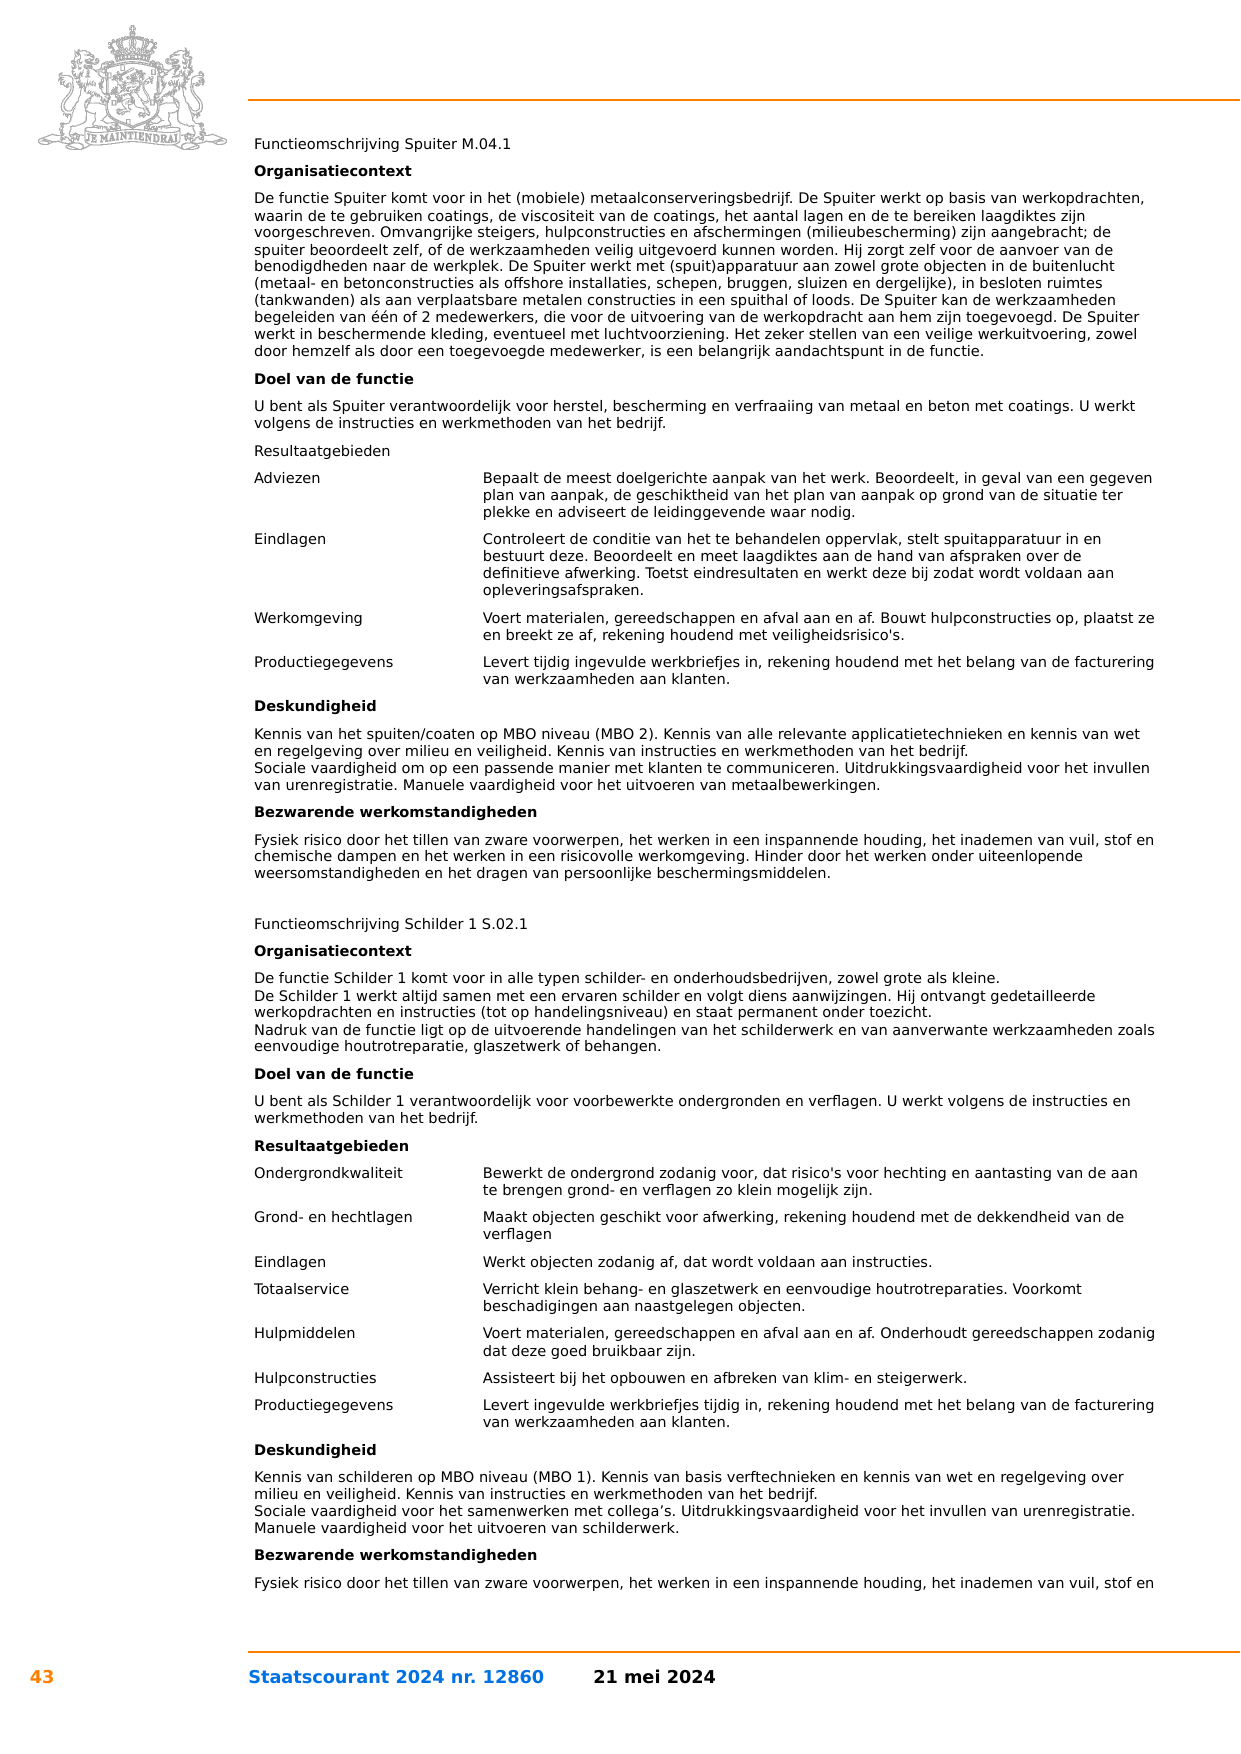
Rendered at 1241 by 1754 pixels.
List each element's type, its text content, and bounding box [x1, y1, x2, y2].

table_cell Productiegegevens [249, 649, 476, 692]
table_cell Levert tijdig ingevulde werkbriefjes in, rekening houdend met het belang van de facturering van werkzaamheden aan klanten. [477, 649, 1163, 692]
table_cell Resultaatgebieden [249, 1133, 1163, 1159]
table_cell Bezwarende werkomstandigheden [249, 1543, 1163, 1569]
table_cell Adviezen [249, 465, 476, 525]
table_cell Eindlagen [249, 1249, 476, 1275]
table_header Functieomschrijving Schilder 1 S.02.1 [249, 911, 1163, 937]
table_cell Totaalservice [249, 1276, 476, 1320]
table_cell Kennis van schilderen op MBO niveau (MBO 1). Kennis van basis verftechnieken en kennis van wet en regelgeving over milieu en veiligheid. Kennis van instructies en werkmethoden van het bedrijf. Sociale vaardigheid voor het samenwerken met collega’s. Uitdrukkingsvaardigheid voor het invullen van urenregistratie. Manuele vaardigheid voor het uitvoeren van schilderwerk. [249, 1464, 1163, 1542]
table_cell De functie Spuiter komt voor in het (mobiele) metaalconserveringsbedrijf. De Spuiter werkt op basis van werkopdrachten, waarin de te gebruiken coatings, de viscositeit van de coatings, het aantal lagen en de te bereiken laagdiktes zijn voorgeschreven. Omvangrijke steigers, hulpconstructies en afschermingen (milieubescherming) zijn aangebracht; de spuiter beoordeelt zelf, of de werkzaamheden veilig uitgevoerd kunnen worden. Hij zorgt zelf voor de aanvoer van de benodigdheden naar de werkplek. De Spuiter werkt met (spuit)apparatuur aan zowel grote objecten in de buitenlucht (metaal- en betonconstructies als offshore installaties, schepen, bruggen, sluizen en dergelijke), in besloten ruimtes (tankwanden) als aan verplaatsbare metalen constructies in een spuithal of loods. De Spuiter kan de werkzaamheden begeleiden van één of 2 medewerkers, die voor de uitvoering van de werkopdracht aan hem zijn toegevoegd. De Spuiter werkt in beschermende kleding, eventueel met luchtvoorziening. Het zeker stellen van een veilige werkuitvoering, zowel door hemzelf als door een toegevoegde medewerker, is een belangrijk aandachtspunt in de functie. [249, 186, 1163, 365]
table_cell Fysiek risico door het tillen van zware voorwerpen, het werken in een inspannende houding, het inademen van vuil, stof en chemische dampen en het werken in een risicovolle werkomgeving. Hinder door het werken onder uiteenlopende weersomstandigheden en het dragen van persoonlijke beschermingsmiddelen. [249, 827, 1163, 887]
table_cell Fysiek risico door het tillen van zware voorwerpen, het werken in een inspannende houding, het inademen van vuil, stof en [249, 1570, 1163, 1596]
table_cell Maakt objecten geschikt voor afwerking, rekening houdend met de dekkendheid van de verflagen [477, 1205, 1163, 1248]
table_cell Doel van de functie [249, 366, 1163, 392]
picture [38, 25, 227, 150]
table_cell De functie Schilder 1 komt voor in alle typen schilder- en onderhoudsbedrijven, zowel grote als kleine. De Schilder 1 werkt altijd samen met een ervaren schilder en volgt diens aanwijzingen. Hij ontvangt gedetailleerde werkopdrachten en instructies (tot op handelingsniveau) en staat permanent onder toezicht. Nadruk van de functie ligt op de uitvoerende handelingen van het schilderwerk en van aanverwante werkzaamheden zoals eenvoudige houtrotreparatie, glaszetwerk of behangen. [249, 966, 1163, 1060]
table_cell U bent als Schilder 1 verantwoordelijk voor voorbewerkte ondergronden en verflagen. U werkt volgens de instructies en werkmethoden van het bedrijf. [249, 1089, 1163, 1132]
table_cell Bezwarende werkomstandigheden [249, 799, 1163, 826]
table_cell Ondergrondkwaliteit [249, 1160, 476, 1203]
table_cell Deskundigheid [249, 1437, 1163, 1463]
table_cell U bent als Spuiter verantwoordelijk voor herstel, bescherming en verfraaiing van metaal en beton met coatings. U werkt volgens de instructies en werkmethoden van het bedrijf. [249, 393, 1163, 437]
table_cell Verricht klein behang- en glaszetwerk en eenvoudige houtrotreparaties. Voorkomt beschadigingen aan naastgelegen objecten. [477, 1276, 1163, 1320]
table_cell Controleert de conditie van het te behandelen oppervlak, stelt spuitapparatuur in en bestuurt deze. Beoordeelt en meet laagdiktes aan de hand van afspraken over de definitieve afwerking. Toetst eindresultaten en werkt deze bij zodat wordt voldaan aan opleveringsafspraken. [477, 526, 1163, 604]
table_cell Organisatiecontext [249, 938, 1163, 965]
table_cell Bewerkt de ondergrond zodanig voor, dat risico's voor hechting en aantasting van de aan te brengen grond- en verflagen zo klein mogelijk zijn. [477, 1160, 1163, 1203]
table_cell Bepaalt de meest doelgerichte aanpak van het werk. Beoordeelt, in geval van een gegeven plan van aanpak, de geschiktheid van het plan van aanpak op grond van de situatie ter plekke en adviseert de leidinggevende waar nodig. [477, 465, 1163, 525]
table_cell Hulpconstructies [249, 1365, 476, 1391]
table_cell Voert materialen, gereedschappen en afval aan en af. Onderhoudt gereedschappen zodanig dat deze goed bruikbaar zijn. [477, 1321, 1163, 1364]
table_cell Voert materialen, gereedschappen en afval aan en af. Bouwt hulpconstructies op, plaatst ze en breekt ze af, rekening houdend met veiligheidsrisico's. [477, 605, 1163, 648]
table_cell Eindlagen [249, 526, 476, 604]
table_cell Doel van de functie [249, 1061, 1163, 1087]
table_cell Deskundigheid [249, 694, 1163, 720]
table_cell Hulpmiddelen [249, 1321, 476, 1364]
table_cell Organisatiecontext [249, 158, 1163, 185]
table_header Functieomschrijving Spuiter M.04.1 [249, 131, 1163, 157]
table_cell Werkt objecten zodanig af, dat wordt voldaan aan instructies. [477, 1249, 1163, 1275]
table_cell Grond- en hechtlagen [249, 1205, 476, 1248]
table_cell Werkomgeving [249, 605, 476, 648]
table_cell Productiegegevens [249, 1393, 476, 1436]
table_cell Levert ingevulde werkbriefjes tijdig in, rekening houdend met het belang van de facturering van werkzaamheden aan klanten. [477, 1393, 1163, 1436]
table_cell Assisteert bij het opbouwen en afbreken van klim- en steigerwerk. [477, 1365, 1163, 1391]
table_cell Kennis van het spuiten/coaten op MBO niveau (MBO 2). Kennis van alle relevante applicatietechnieken en kennis van wet en regelgeving over milieu en veiligheid. Kennis van instructies en werkmethoden van het bedrijf. Sociale vaardigheid om op een passende manier met klanten te communiceren. Uitdrukkingsvaardigheid voor het invullen van urenregistratie. Manuele vaardigheid voor het uitvoeren van metaalbewerkingen. [249, 721, 1163, 798]
table_cell Resultaatgebieden [249, 438, 1163, 464]
